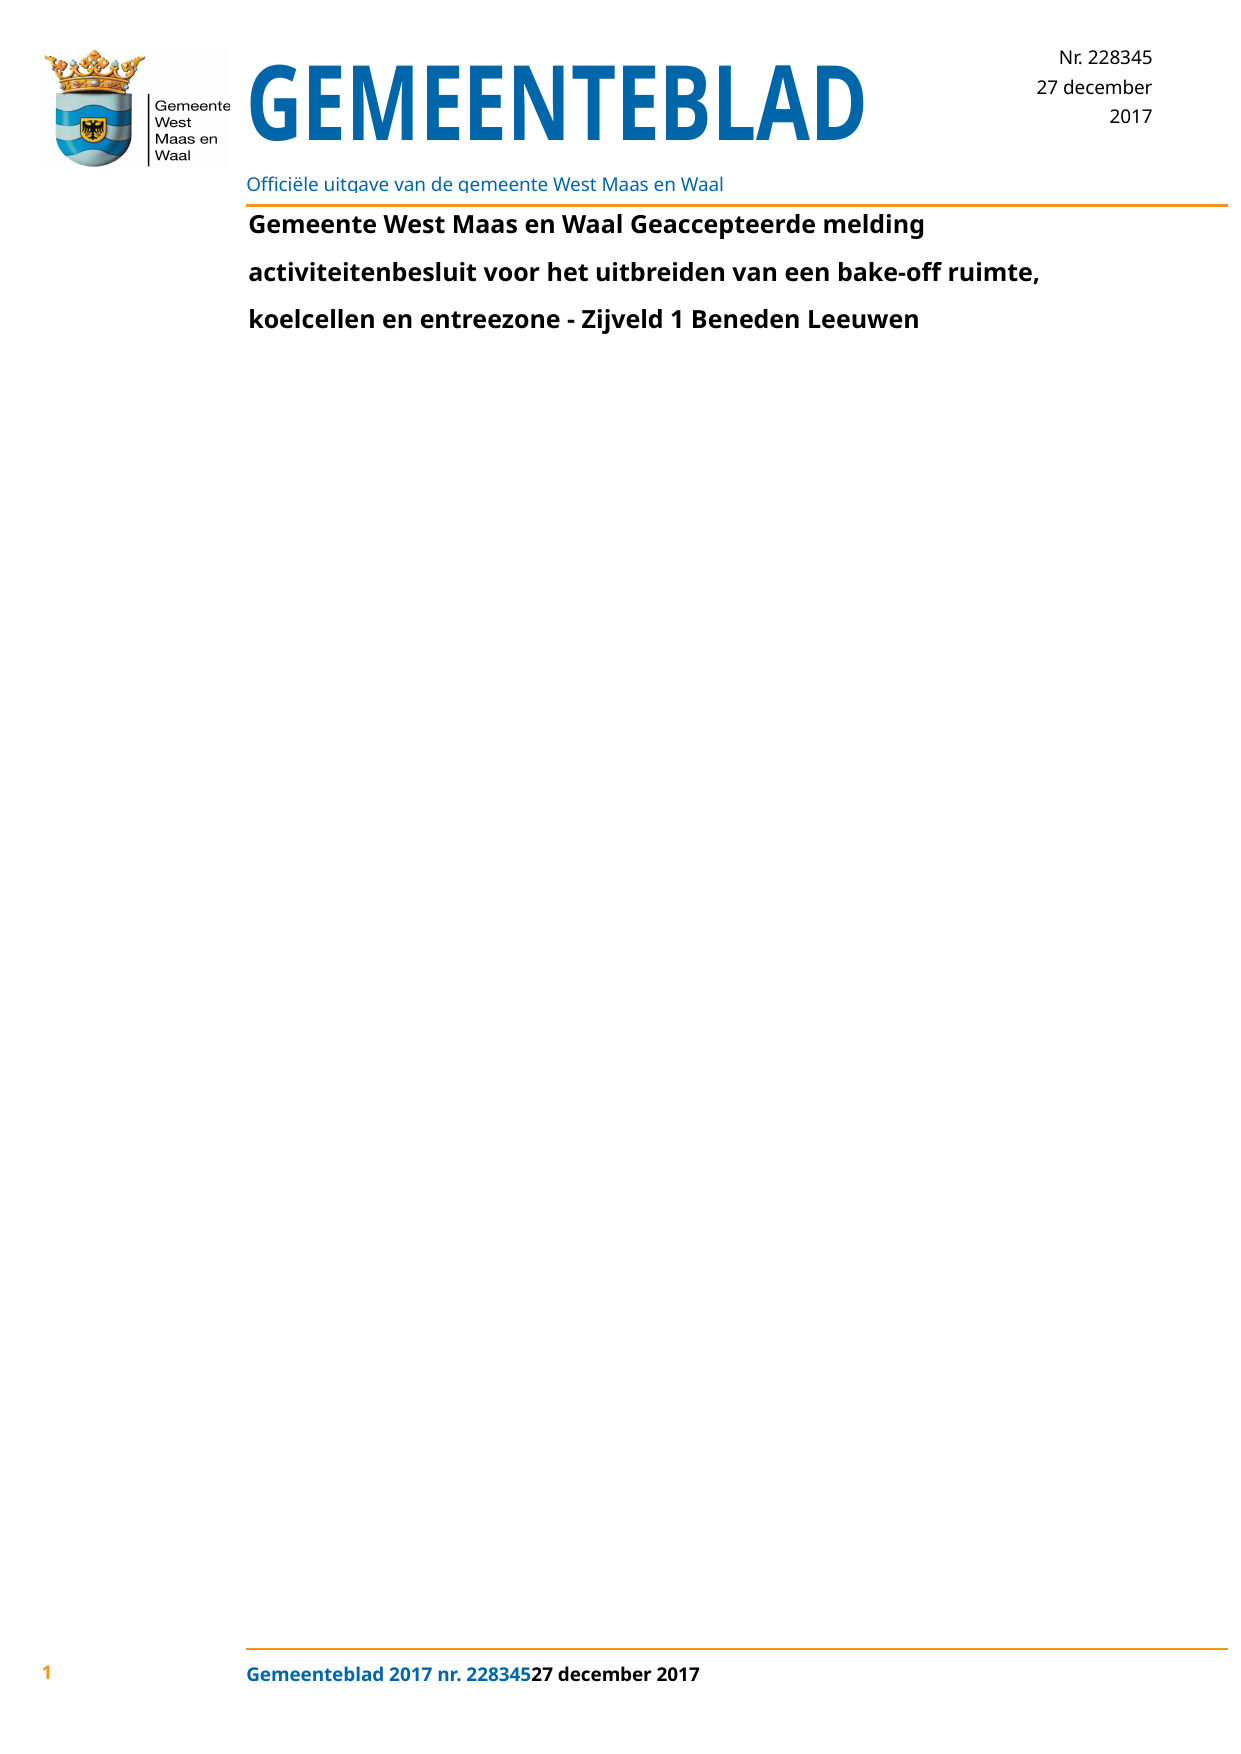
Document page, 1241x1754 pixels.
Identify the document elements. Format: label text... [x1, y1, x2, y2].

text Gemeente West Maas en Waal Geaccepteerde melding activiteitenbesluit voor het uitbreiden van een bake-off ruimte, koelcellen en entreezone - Zijveld 1 Beneden Leeuwen [248, 207, 1152, 336]
picture [41, 47, 231, 172]
